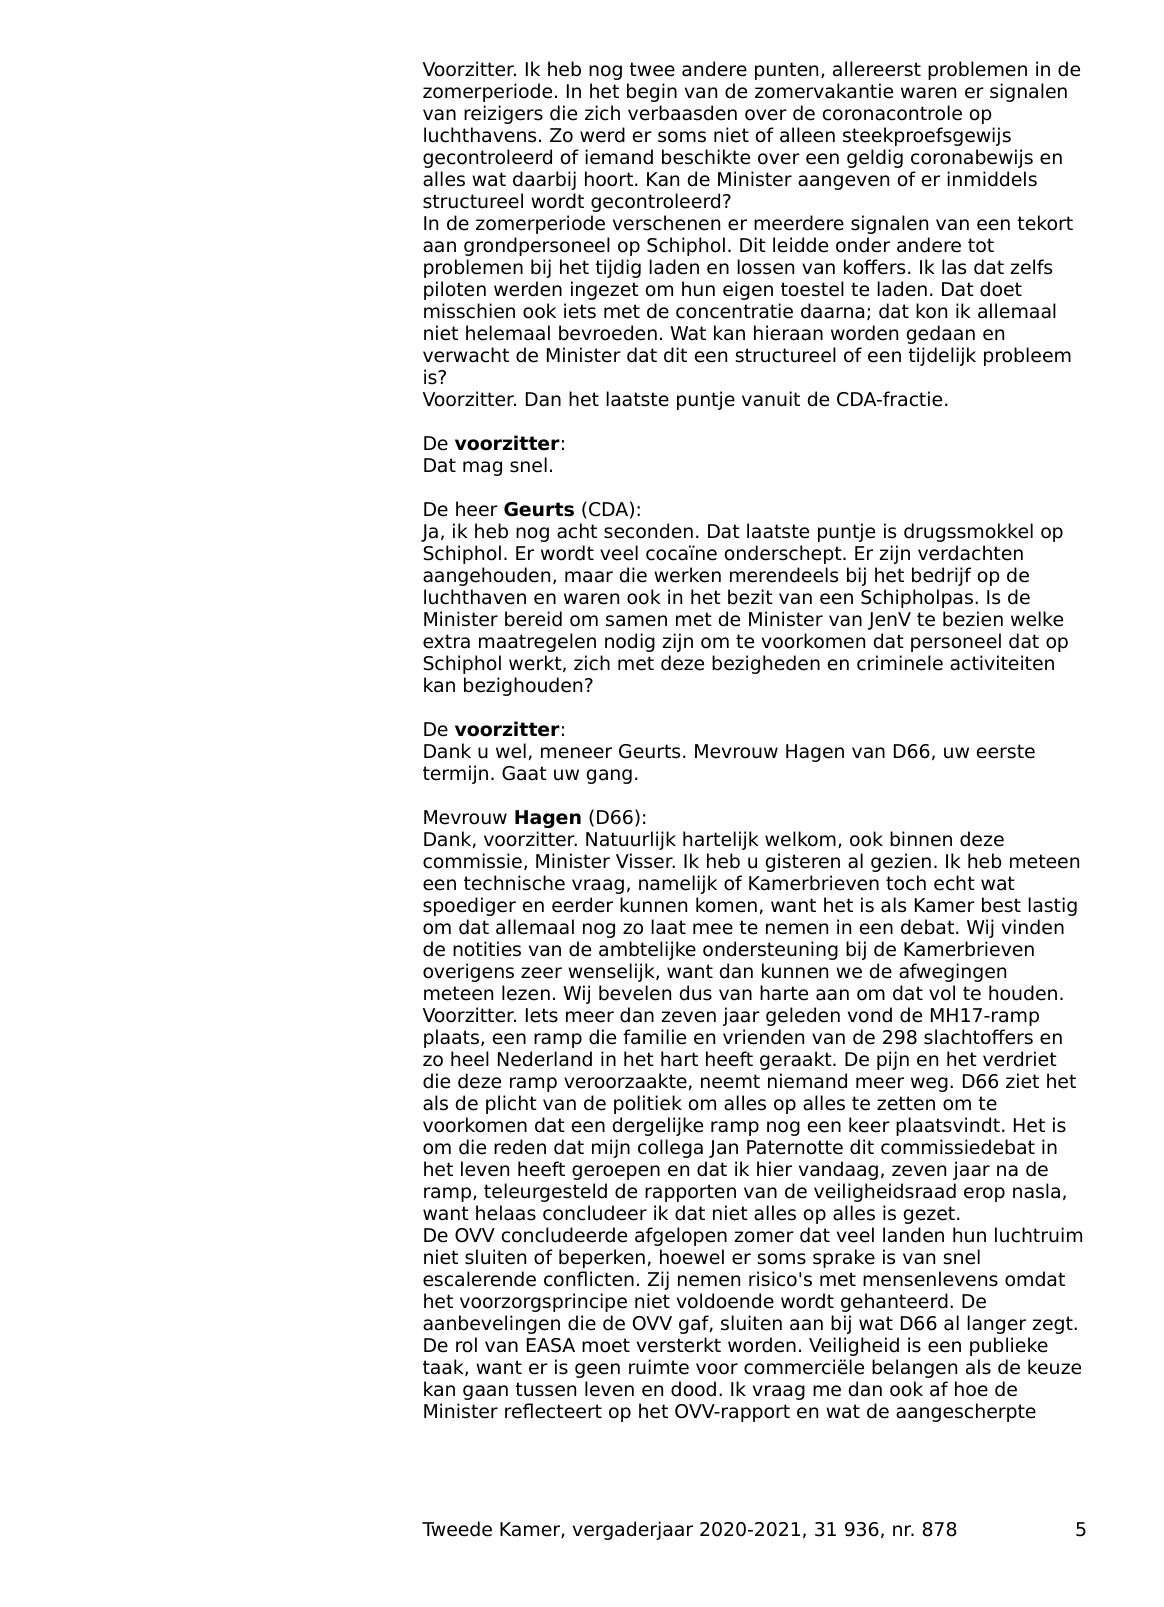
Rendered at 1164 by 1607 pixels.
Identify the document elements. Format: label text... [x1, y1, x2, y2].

text Voorzitter. Iets meer dan zeven jaar geleden vond de MH17-ramp plaats, een ramp die familie en vrienden van de 298 slachtoffers en zo heel Nederland in het hart heeft geraakt. De pijn en het verdriet die deze ramp veroorzaakte, neemt niemand meer weg. D66 ziet het als de plicht van de politiek om alles op alles te zetten om te voorkomen dat een dergelijke ramp nog een keer plaatsvindt. Het is om die reden dat mijn collega Jan Paternotte dit commissiedebat in het leven heeft geroepen en dat ik hier vandaag, zeven jaar na de ramp, teleurgesteld de rapporten van de veiligheidsraad erop nasla, want helaas concludeer ik dat niet alles op alles is gezet. [422, 1005, 1087, 1225]
text De voorzitter: [422, 719, 1087, 741]
text Ja, ik heb nog acht seconden. Dat laatste puntje is drugssmokkel op Schiphol. Er wordt veel cocaïne onderschept. Er zijn verdachten aangehouden, maar die werken merendeels bij het bedrijf op de luchthaven en waren ook in het bezit van een Schipholpas. Is de Minister bereid om samen met de Minister van JenV te bezien welke extra maatregelen nodig zijn om te voorkomen dat personeel dat op Schiphol werkt, zich met deze bezigheden en criminele activiteiten kan bezighouden? [422, 521, 1087, 697]
text De voorzitter: [422, 433, 1087, 455]
text Dank u wel, meneer Geurts. Mevrouw Hagen van D66, uw eerste termijn. Gaat uw gang. [422, 741, 1087, 785]
text Voorzitter. Ik heb nog twee andere punten, allereerst problemen in de zomerperiode. In het begin van de zomervakantie waren er signalen van reizigers die zich verbaasden over de coronacontrole op luchthavens. Zo werd er soms niet of alleen steekproefsgewijs gecontroleerd of iemand beschikte over een geldig coronabewijs en alles wat daarbij hoort. Kan de Minister aangeven of er inmiddels structureel wordt gecontroleerd? [422, 59, 1087, 213]
text De OVV concludeerde afgelopen zomer dat veel landen hun luchtruim niet sluiten of beperken, hoewel er soms sprake is van snel escalerende conflicten. Zij nemen risico's met mensenlevens omdat het voorzorgsprincipe niet voldoende wordt gehanteerd. De aanbevelingen die de OVV gaf, sluiten aan bij wat D66 al langer zegt. De rol van EASA moet versterkt worden. Veiligheid is een publieke taak, want er is geen ruimte voor commerciële belangen als de keuze kan gaan tussen leven en dood. Ik vraag me dan ook af hoe de Minister reflecteert op het OVV-rapport en wat de aangescherpte [422, 1225, 1087, 1423]
text In de zomerperiode verschenen er meerdere signalen van een tekort aan grondpersoneel op Schiphol. Dit leidde onder andere tot problemen bij het tijdig laden en lossen van koffers. Ik las dat zelfs piloten werden ingezet om hun eigen toestel te laden. Dat doet misschien ook iets met de concentratie daarna; dat kon ik allemaal niet helemaal bevroeden. Wat kan hieraan worden gedaan en verwacht de Minister dat dit een structureel of een tijdelijk probleem is? [422, 213, 1087, 389]
text Dank, voorzitter. Natuurlijk hartelijk welkom, ook binnen deze commissie, Minister Visser. Ik heb u gisteren al gezien. Ik heb meteen een technische vraag, namelijk of Kamerbrieven toch echt wat spoediger en eerder kunnen komen, want het is als Kamer best lastig om dat allemaal nog zo laat mee te nemen in een debat. Wij vinden de notities van de ambtelijke ondersteuning bij de Kamerbrieven overigens zeer wenselijk, want dan kunnen we de afwegingen meteen lezen. Wij bevelen dus van harte aan om dat vol te houden. [422, 829, 1087, 1005]
text Voorzitter. Dan het laatste puntje vanuit de CDA-fractie. [422, 389, 1087, 411]
text Dat mag snel. [422, 455, 1087, 477]
text Mevrouw Hagen (D66): [422, 807, 1087, 829]
text De heer Geurts (CDA): [422, 499, 1087, 521]
